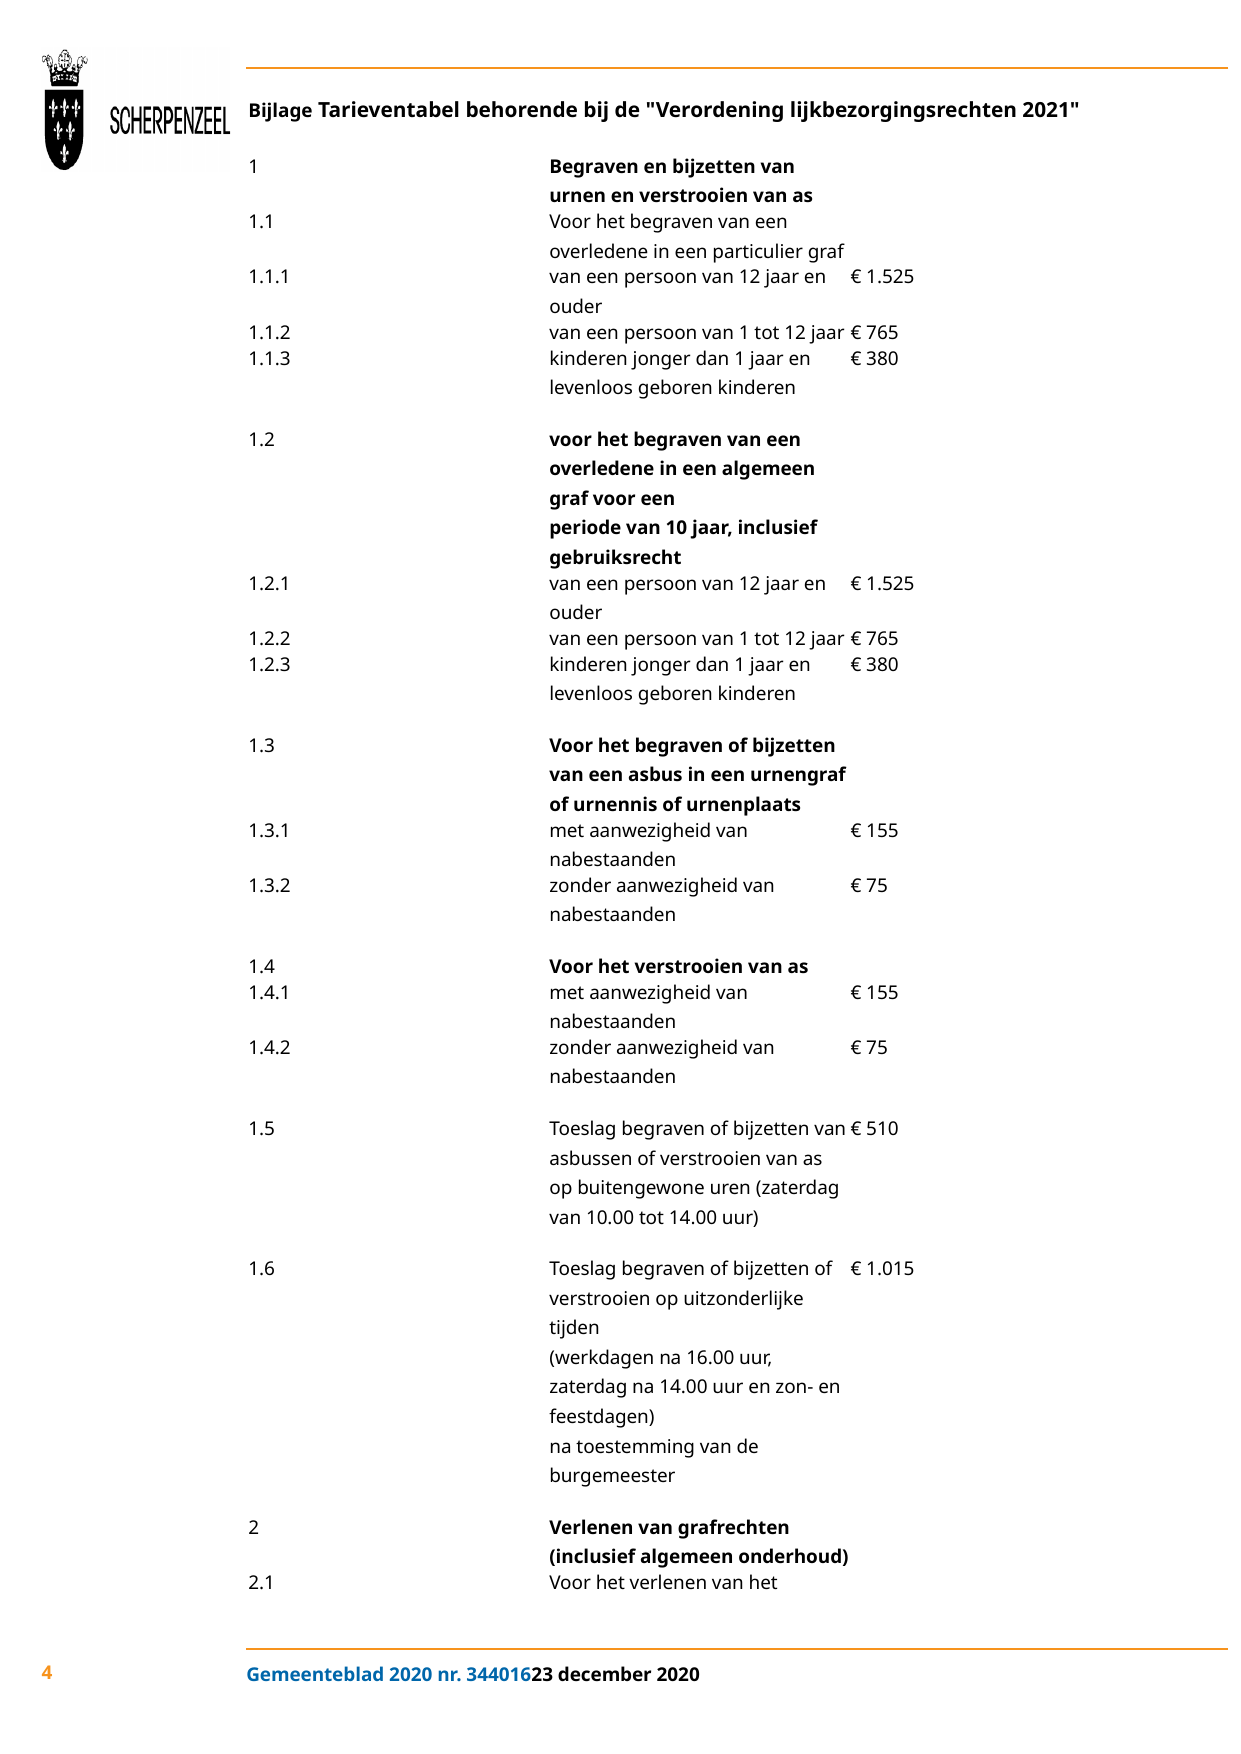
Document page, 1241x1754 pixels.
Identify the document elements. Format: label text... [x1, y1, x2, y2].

table_cell [248, 1488, 1152, 1514]
table_cell [248, 1230, 1152, 1255]
table_cell 1.2 [248, 426, 549, 570]
table_cell 1.4.2 [248, 1034, 549, 1089]
table_cell [850, 732, 1152, 817]
table_cell € 155 [850, 817, 1152, 872]
table_cell met aanwezigheid van nabestaanden [549, 979, 850, 1034]
table_cell van een persoon van 12 jaar en ouder [549, 570, 850, 625]
table_cell 1.3.2 [248, 872, 549, 927]
table_cell 2.1 [248, 1569, 549, 1595]
table_cell kinderen jonger dan 1 jaar en levenloos geboren kinderen [549, 651, 850, 706]
table_cell € 1.525 [850, 264, 1152, 319]
table_header Begraven en bijzetten van urnen en verstrooien van as [549, 153, 850, 208]
table_cell Voor het begraven van een overledene in een particulier graf [549, 208, 850, 264]
table_cell 1.4 [248, 953, 549, 979]
text Bijlage Tarieventabel behorende bij de "Verordening lijkbezorgingsrechten 2021" [248, 95, 1152, 123]
table_cell € 155 [850, 979, 1152, 1034]
table_cell Voor het verlenen van het [549, 1569, 850, 1595]
table_cell 1.1 [248, 208, 549, 264]
table_cell van een persoon van 1 tot 12 jaar [549, 625, 850, 651]
table_header [850, 153, 1152, 208]
table_cell 1.1.1 [248, 264, 549, 319]
table_cell € 1.525 [850, 570, 1152, 625]
table_header 1 [248, 153, 549, 208]
table_cell [248, 1141, 549, 1230]
table_cell zonder aanwezigheid van nabestaanden [549, 1034, 850, 1089]
table_cell van een persoon van 12 jaar en ouder [549, 264, 850, 319]
table_cell 1.3.1 [248, 817, 549, 872]
table_cell zonder aanwezigheid van nabestaanden [549, 872, 850, 927]
table_cell [248, 1307, 549, 1488]
table_cell kinderen jonger dan 1 jaar en levenloos geboren kinderen [549, 345, 850, 400]
table_cell € 510 [850, 1115, 1152, 1141]
table_cell € 380 [850, 651, 1152, 706]
table_cell Toeslag begraven of bijzetten of verstrooien op uitzonderlijke tijden (werkdagen na 16.00 uur, zaterdag na 14.00 uur en zon- en feestdagen) na toestemming van de burgemeester [549, 1255, 850, 1488]
table_cell 1.6 [248, 1255, 549, 1281]
table_cell [248, 1281, 549, 1307]
table_cell [850, 1141, 1152, 1230]
table_cell [248, 400, 1152, 426]
table_cell € 75 [850, 872, 1152, 927]
table_cell [850, 1307, 1152, 1488]
table_cell € 380 [850, 345, 1152, 400]
table_cell [248, 706, 1152, 732]
picture [41, 47, 231, 172]
table_cell Voor het verstrooien van as [549, 953, 850, 979]
table_cell 1.1.2 [248, 319, 549, 345]
table_cell voor het begraven van een overledene in een algemeen graf voor een periode van 10 jaar, inclusief gebruiksrecht [549, 426, 850, 570]
table_cell van een persoon van 1 tot 12 jaar [549, 319, 850, 345]
table_cell € 765 [850, 625, 1152, 651]
table_cell [850, 426, 1152, 570]
table_cell 1.4.1 [248, 979, 549, 1034]
table_cell 1.1.3 [248, 345, 549, 400]
table_cell 1.2.1 [248, 570, 549, 625]
table_cell [248, 928, 1152, 953]
table_cell Toeslag begraven of bijzetten van asbussen of verstrooien van as op buitengewone uren (zaterdag van 10.00 tot 14.00 uur) [549, 1115, 850, 1230]
table_cell 2 [248, 1514, 549, 1569]
table_cell € 1.015 [850, 1255, 1152, 1281]
table_cell met aanwezigheid van nabestaanden [549, 817, 850, 872]
table_cell Voor het begraven of bijzetten van een asbus in een urnengraf of urnennis of urnenplaats [549, 732, 850, 817]
table_cell Verlenen van grafrechten (inclusief algemeen onderhoud) [549, 1514, 850, 1569]
table_cell 1.5 [248, 1115, 549, 1141]
table_cell [248, 1090, 1152, 1115]
table_cell [850, 208, 1152, 264]
table_cell € 765 [850, 319, 1152, 345]
table_cell 1.2.3 [248, 651, 549, 706]
table_cell [850, 953, 1152, 979]
table_cell [850, 1281, 1152, 1307]
table_cell [850, 1569, 1152, 1595]
table_cell € 75 [850, 1034, 1152, 1089]
table_cell [850, 1514, 1152, 1569]
table_cell 1.2.2 [248, 625, 549, 651]
table_cell 1.3 [248, 732, 549, 817]
